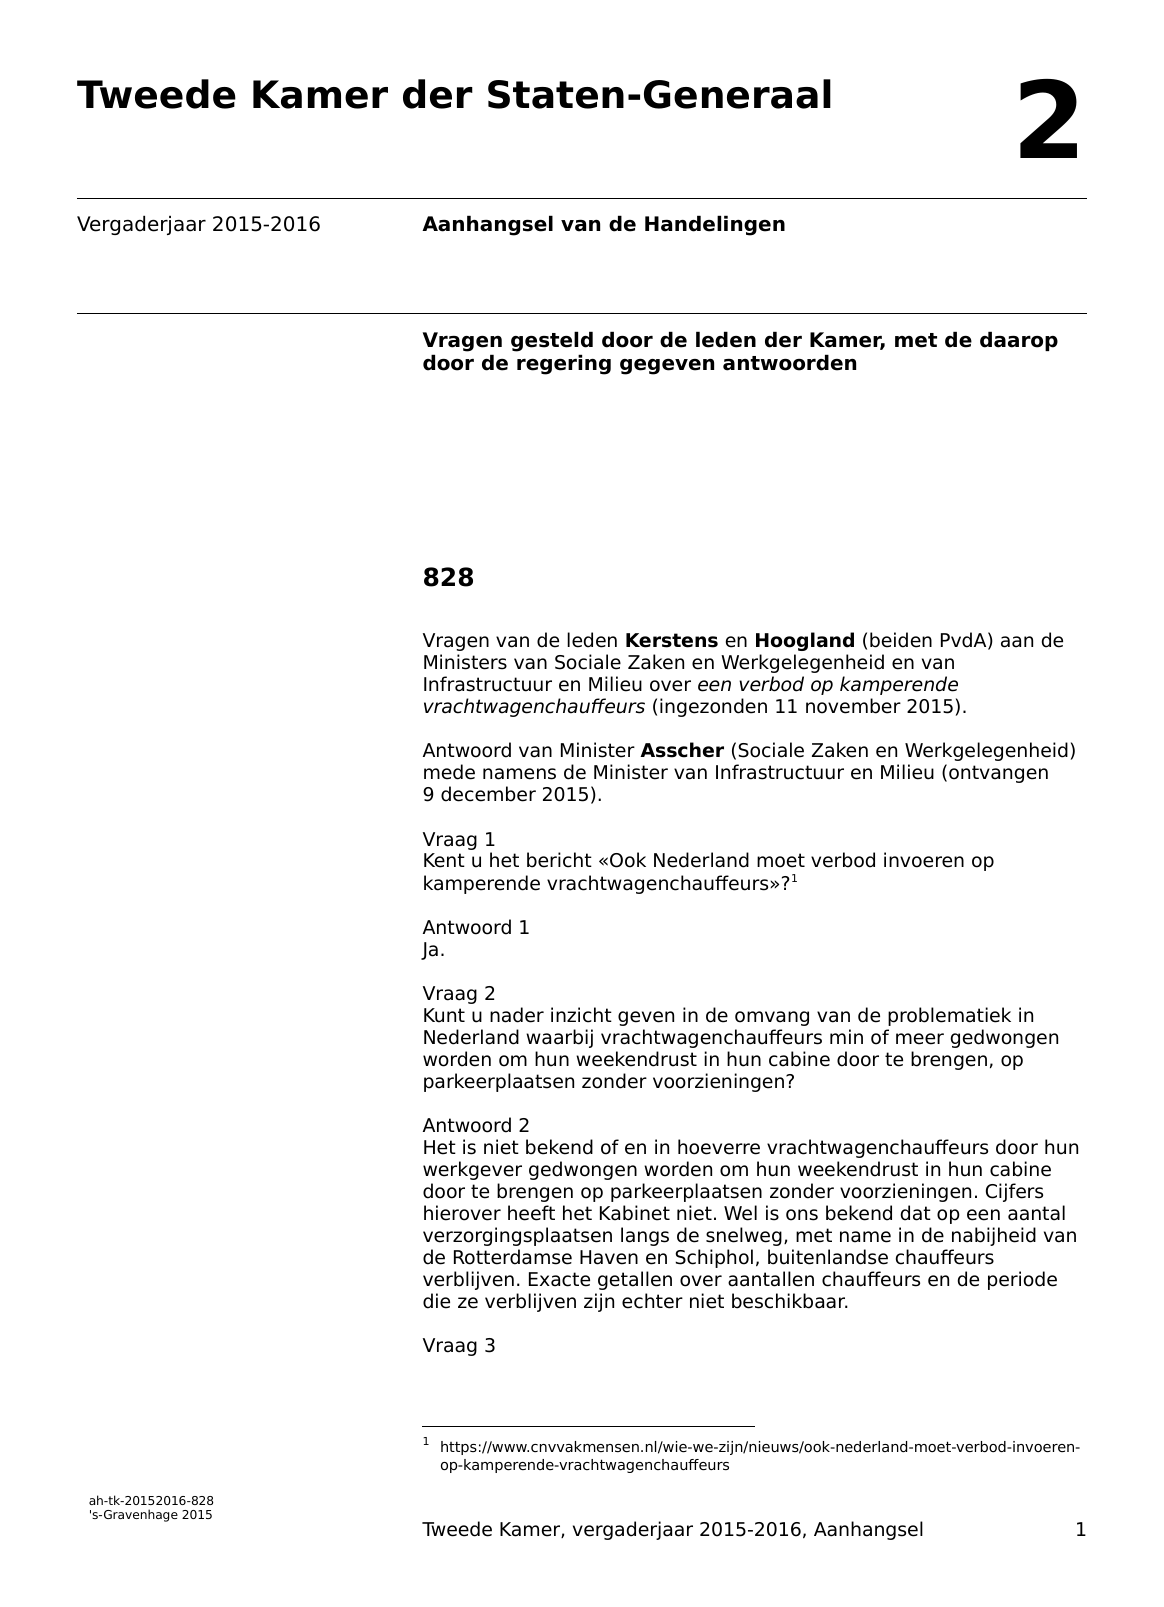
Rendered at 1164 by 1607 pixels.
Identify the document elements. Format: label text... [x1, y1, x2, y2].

text Vraag 2 [422, 983, 1087, 1005]
text Kunt u nader inzicht geven in de omvang van de problematiek in Nederland waarbij vrachtwagenchauffeurs min of meer gedwongen worden om hun weekendrust in hun cabine door te brengen, op parkeerplaatsen zonder voorzieningen? [422, 1005, 1087, 1093]
table_header 2 [886, 59, 1087, 198]
text Antwoord van Minister Asscher (Sociale Zaken en Werkgelegenheid) mede namens de Minister van Infrastructuur en Milieu (ontvangen 9 december 2015). [422, 740, 1087, 806]
text Kent u het bericht «Ook Nederland moet verbod invoeren op kamperende vrachtwagenchauffeurs»? [422, 850, 1087, 894]
text ah-tk-20152016-828 [88, 1494, 323, 1508]
text 828 [422, 563, 1087, 592]
table_cell Vergaderjaar 2015-2016 [77, 199, 422, 313]
table_cell Vragen gesteld door de leden der Kamer, met de daarop door de regering gegeven antwoorden [422, 314, 1087, 375]
text Vraag 3 [422, 1335, 1087, 1357]
text Vragen van de leden Kerstens en Hoogland (beiden PvdA) aan de Ministers van Sociale Zaken en Werkgelegenheid en van Infrastructuur en Milieu over een verbod op kamperende vrachtwagenchauffeurs (ingezonden 11 november 2015). [422, 630, 1087, 718]
text Vraag 1 [422, 828, 1087, 850]
text https://www.cnvvakmensen.nl/wie-we-zijn/nieuws/ook-nederland-moet-verbod-invoeren-op-kamperende-vrachtwagenchauffeurs [422, 1435, 1087, 1474]
text Antwoord 2 [422, 1115, 1087, 1137]
text Ja. [422, 938, 1087, 961]
table_cell Aanhangsel van de Handelingen [422, 199, 1087, 313]
table_cell [77, 314, 422, 375]
text 's-Gravenhage 2015 [88, 1508, 323, 1522]
text Antwoord 1 [422, 917, 1087, 938]
text Het is niet bekend of en in hoeverre vrachtwagenchauffeurs door hun werkgever gedwongen worden om hun weekendrust in hun cabine door te brengen op parkeerplaatsen zonder voorzieningen. Cijfers hierover heeft het Kabinet niet. Wel is ons bekend dat op een aantal verzorgingsplaatsen langs de snelweg, met name in de nabijheid van de Rotterdamse Haven en Schiphol, buitenlandse chauffeurs verblijven. Exacte getallen over aantallen chauffeurs en de periode die ze verblijven zijn echter niet beschikbaar. [422, 1137, 1087, 1313]
table_header Tweede Kamer der Staten-Generaal [77, 59, 886, 198]
